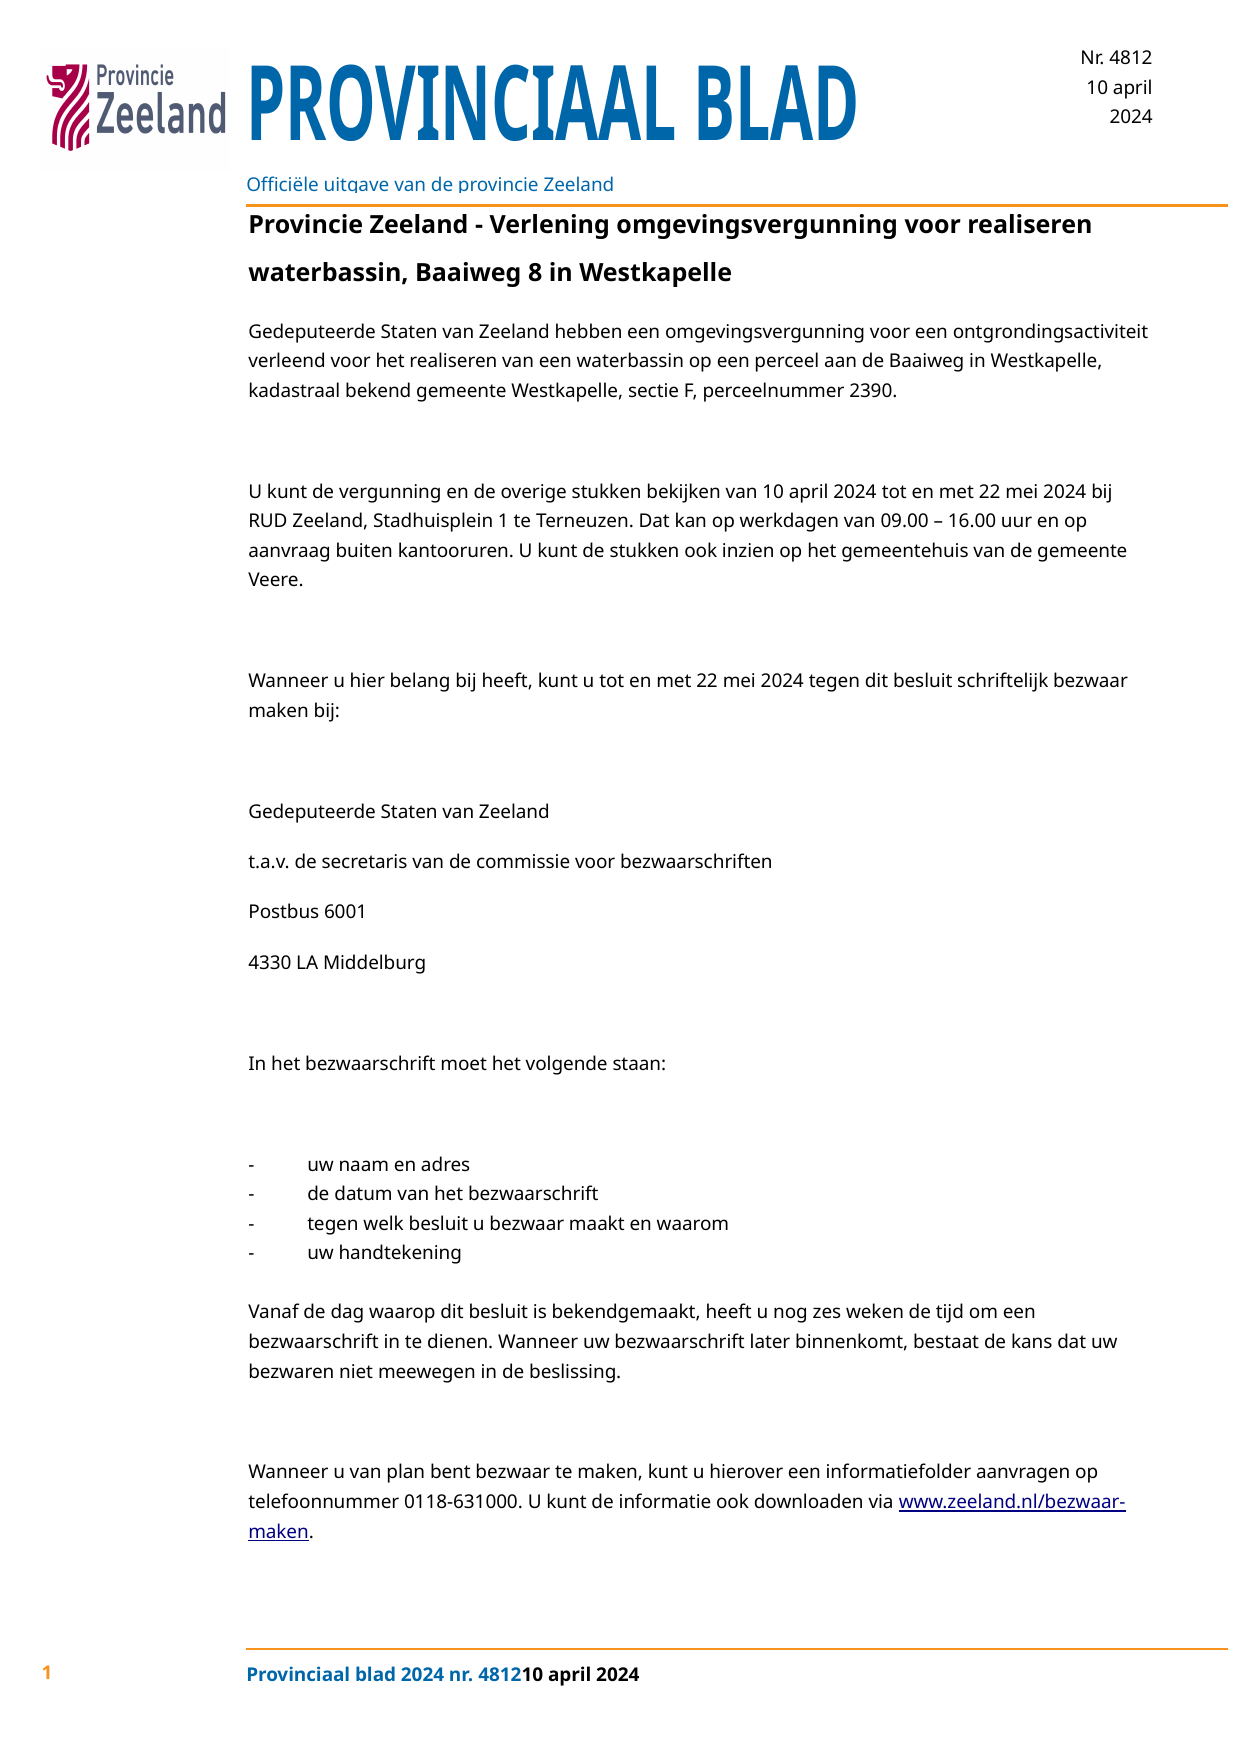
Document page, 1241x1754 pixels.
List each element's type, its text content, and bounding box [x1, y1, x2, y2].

list de datum van het bezwaarschrift [248, 1180, 1152, 1206]
list uw naam en adres [248, 1151, 1152, 1177]
text In het bezwaarschrift moet het volgende staan: [248, 1050, 1152, 1076]
text Gedeputeerde Staten van Zeeland hebben een omgevingsvergunning voor een ontgrondingsactiviteit verleend voor het realiseren van een waterbassin op een perceel aan de Baaiweg in Westkapelle, kadastraal bekend gemeente Westkapelle, sectie F, perceelnummer 2390. [248, 318, 1152, 403]
text Wanneer u hier belang bij heeft, kunt u tot en met 22 mei 2024 tegen dit besluit schriftelijk bezwaar maken bij: [248, 667, 1152, 723]
text Gedeputeerde Staten van Zeeland [248, 798, 1152, 824]
text t.a.v. de secretaris van de commissie voor bezwaarschriften [248, 848, 1152, 874]
text Vanaf de dag waarop dit besluit is bekendgemaakt, heeft u nog zes weken de tijd om een bezwaarschrift in te dienen. Wanneer uw bezwaarschrift later binnenkomt, bestaat de kans dat uw bezwaren niet meewegen in de beslissing. [248, 1299, 1152, 1384]
text 4330 LA Middelburg [248, 949, 1152, 975]
picture [41, 47, 231, 172]
list tegen welk besluit u bezwaar maakt en waarom [248, 1210, 1152, 1236]
text Provincie Zeeland - Verlening omgevingsvergunning voor realiseren waterbassin, Baaiweg 8 in Westkapelle [248, 207, 1152, 288]
text U kunt de vergunning en de overige stukken bekijken van 10 april 2024 tot en met 22 mei 2024 bij RUD Zeeland, Stadhuisplein 1 te Terneuzen. Dat kan op werkdagen van 09.00 – 16.00 uur en op aanvraag buiten kantooruren. U kunt de stukken ook inzien op het gemeentehuis van de gemeente Veere. [248, 478, 1152, 592]
text Postbus 6001 [248, 899, 1152, 924]
text Wanneer u van plan bent bezwaar te maken, kunt u hierover een informatiefolder aanvragen op telefoonnummer 0118-631000. U kunt de informatie ook downloaden via www.zeeland.nl/bezwaar-maken. [248, 1459, 1152, 1544]
list uw handtekening [248, 1239, 1152, 1265]
